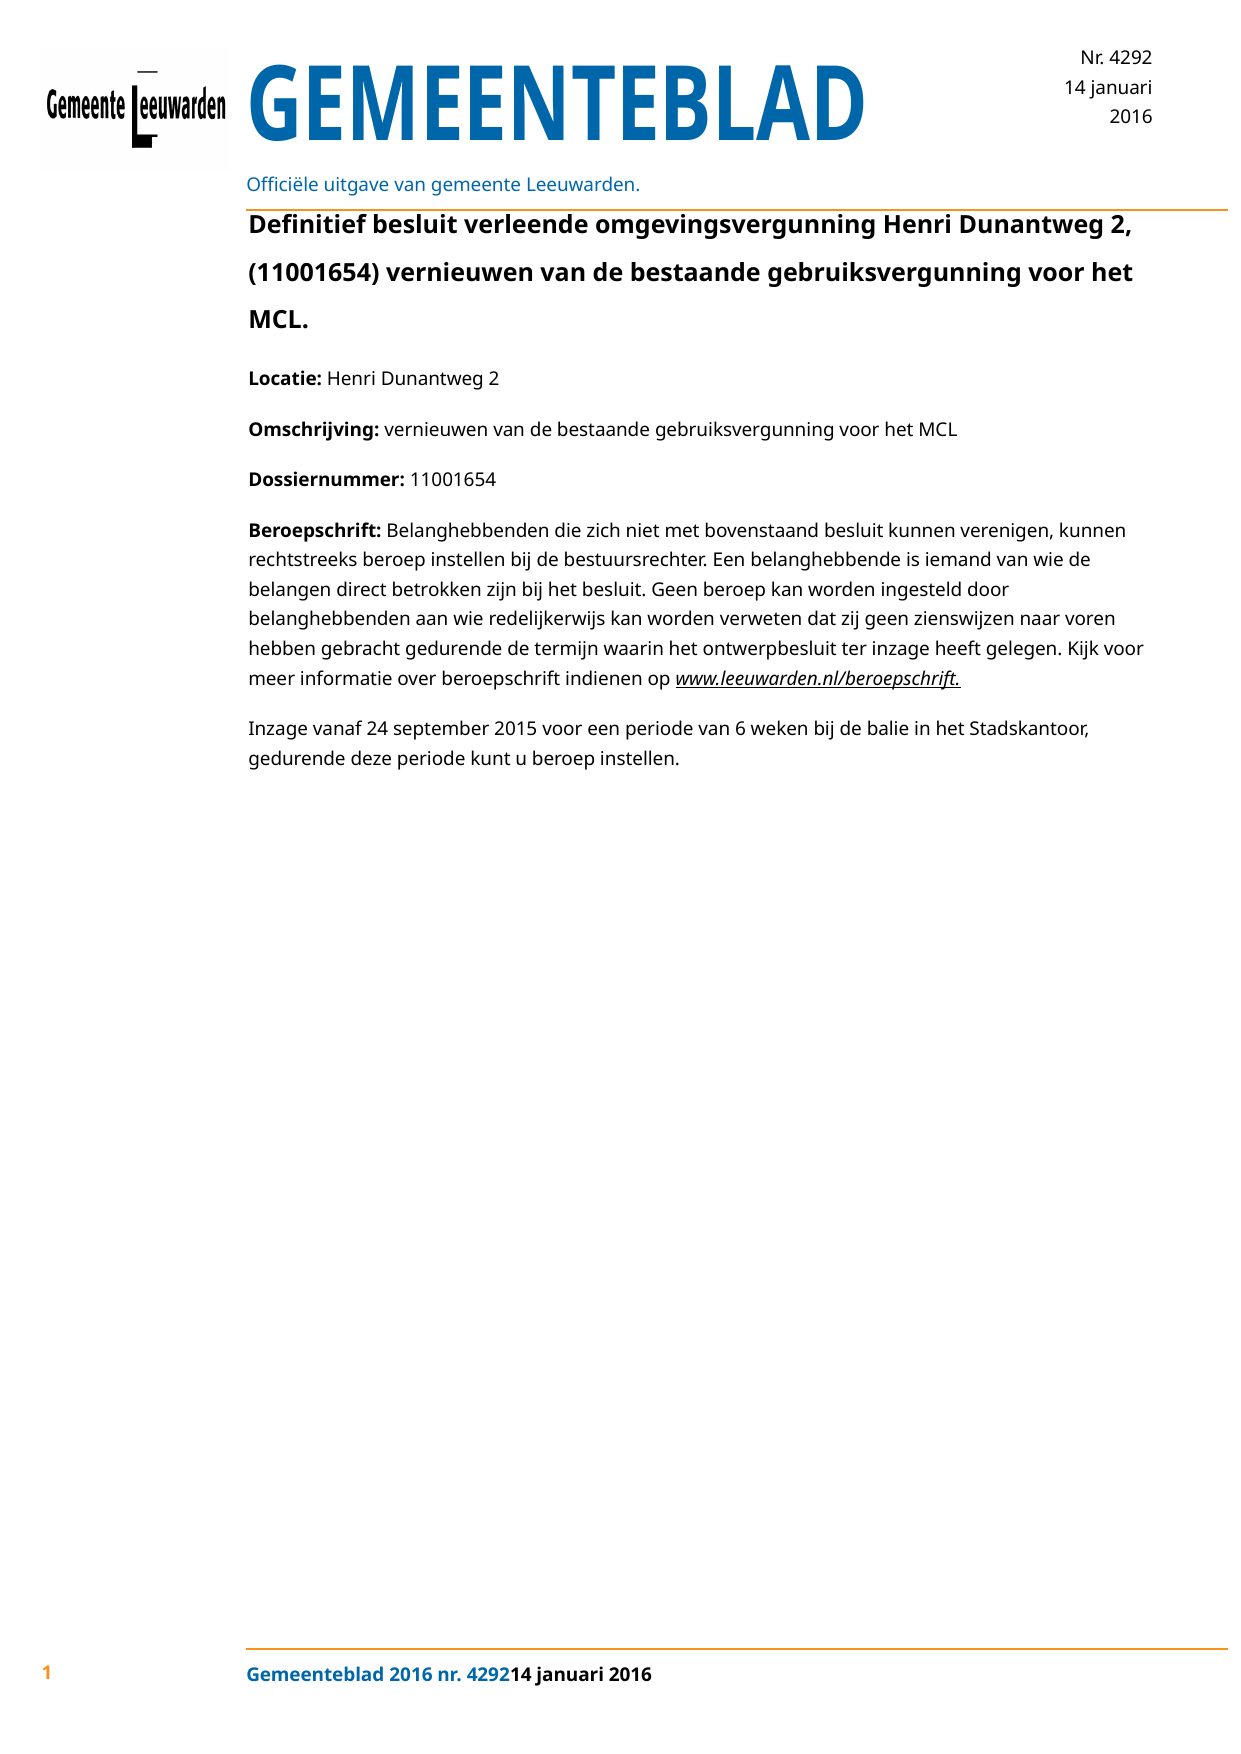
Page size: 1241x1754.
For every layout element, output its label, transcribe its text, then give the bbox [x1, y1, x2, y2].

text Beroepschrift: Belanghebbenden die zich niet met bovenstaand besluit kunnen verenigen, kunnen rechtstreeks beroep instellen bij de bestuursrechter. Een belanghebbende is iemand van wie de belangen direct betrokken zijn bij het besluit. Geen beroep kan worden ingesteld door belanghebbenden aan wie redelijkerwijs kan worden verweten dat zij geen zienswijzen naar voren hebben gebracht gedurende de termijn waarin het ontwerpbesluit ter inzage heeft gelegen. Kijk voor meer informatie over beroepschrift indienen op www.leeuwarden.nl/beroepschrift. [248, 517, 1152, 690]
text Definitief besluit verleende omgevingsvergunning Henri Dunantweg 2, (11001654) vernieuwen van de bestaande gebruiksvergunning voor het MCL. [248, 211, 1152, 336]
text Dossiernummer: 11001654 [248, 466, 1152, 492]
text Inzage vanaf 24 september 2015 voor een periode van 6 weken bij de balie in het Stadskantoor, gedurende deze periode kunt u beroep instellen. [248, 715, 1152, 770]
text Omschrijving: vernieuwen van de bestaande gebruiksvergunning voor het MCL [248, 416, 1152, 442]
text Locatie: Henri Dunantweg 2 [248, 366, 1152, 391]
picture [41, 47, 231, 172]
